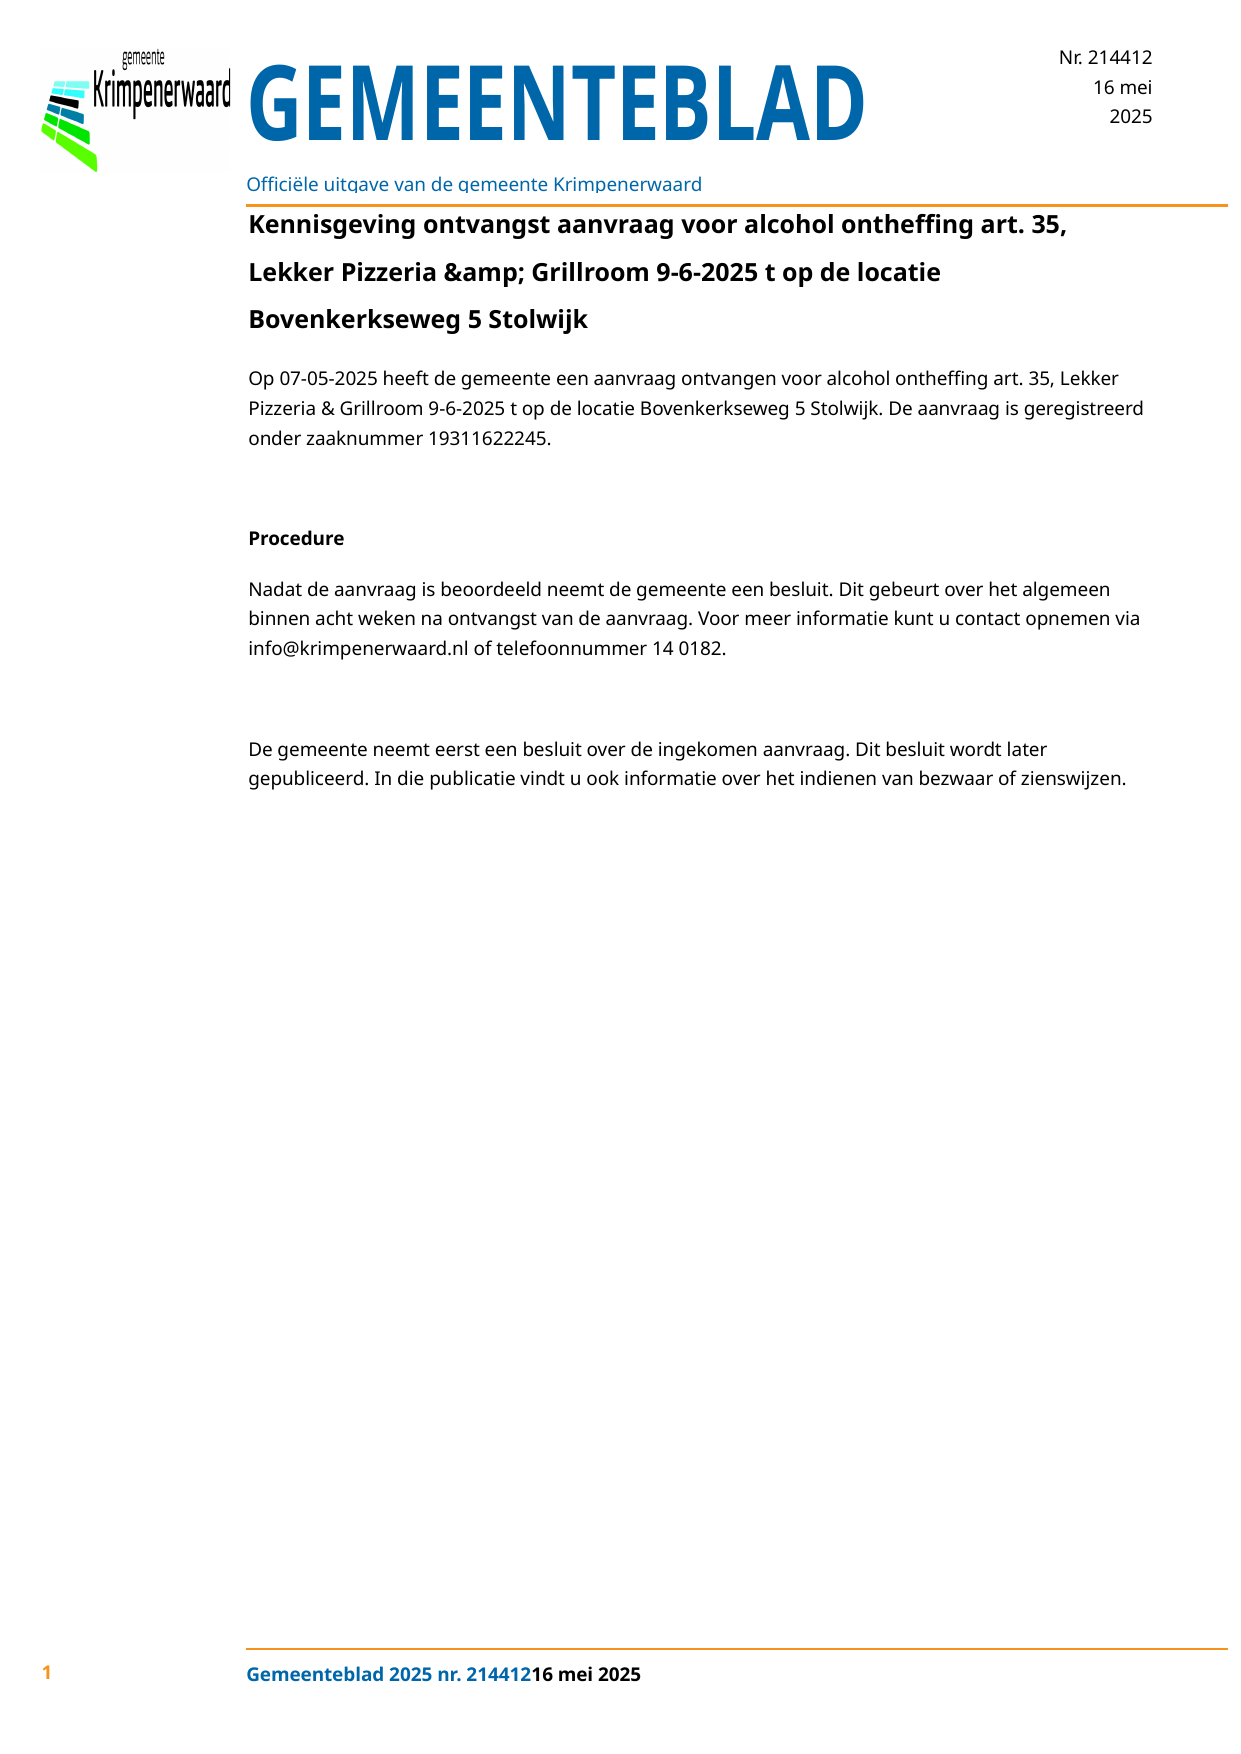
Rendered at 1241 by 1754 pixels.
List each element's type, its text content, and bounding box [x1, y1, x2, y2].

text Nadat de aanvraag is beoordeeld neemt de gemeente een besluit. Dit gebeurt over het algemeen binnen acht weken na ontvangst van de aanvraag. Voor meer informatie kunt u contact opnemen via info@krimpenerwaard.nl of telefoonnummer 14 0182. [248, 576, 1152, 661]
text Kennisgeving ontvangst aanvraag voor alcohol ontheffing art. 35, Lekker Pizzeria &amp; Grillroom 9-6-2025 t op de locatie Bovenkerkseweg 5 Stolwijk [248, 207, 1152, 336]
picture [41, 47, 231, 172]
text Op 07-05-2025 heeft de gemeente een aanvraag ontvangen voor alcohol ontheffing art. 35, Lekker Pizzeria & Grillroom 9-6-2025 t op de locatie Bovenkerkseweg 5 Stolwijk. De aanvraag is geregistreerd onder zaaknummer 19311622245. [248, 366, 1152, 450]
text Procedure [248, 526, 1152, 551]
text De gemeente neemt eerst een besluit over de ingekomen aanvraag. Dit besluit wordt later gepubliceerd. In die publicatie vindt u ook informatie over het indienen van bezwaar of zienswijzen. [248, 736, 1152, 791]
